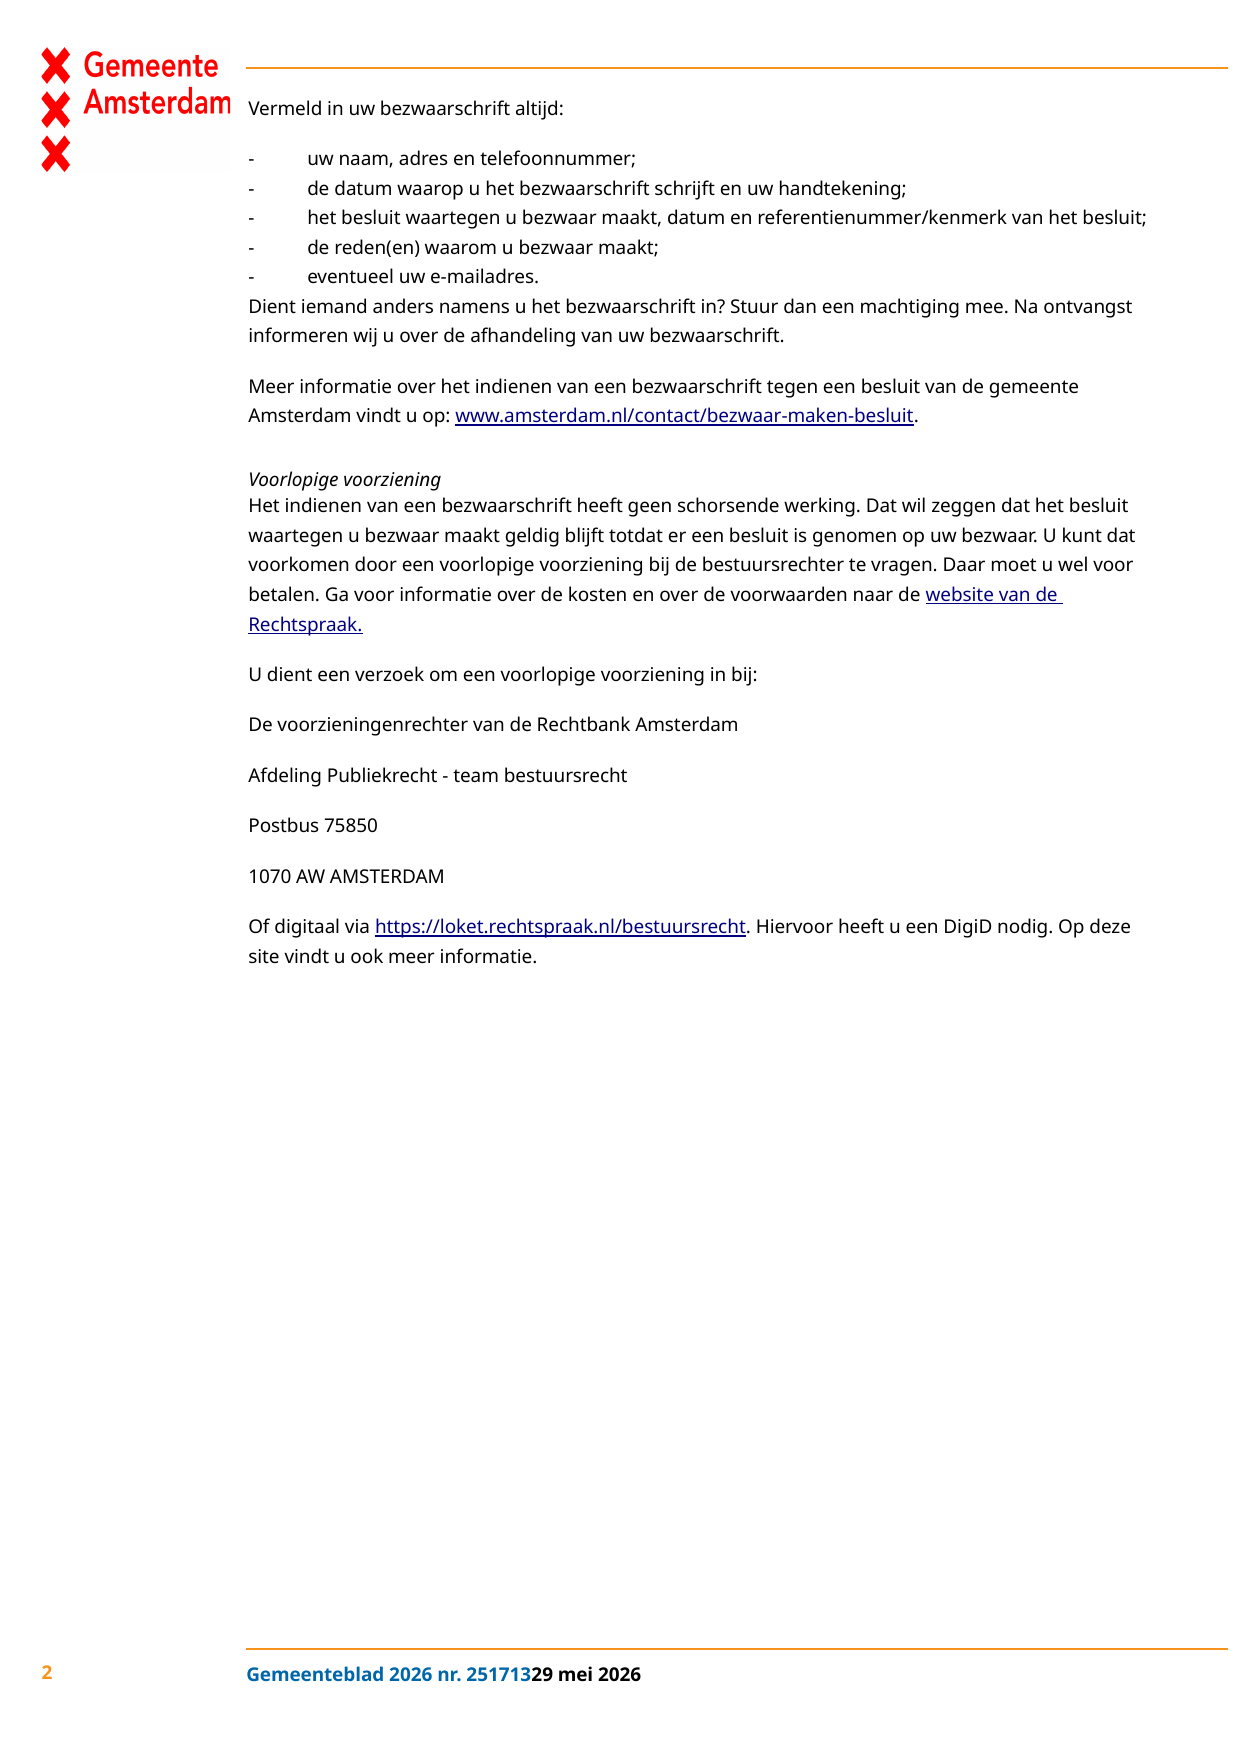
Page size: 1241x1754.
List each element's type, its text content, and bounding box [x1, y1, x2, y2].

text Vermeld in uw bezwaarschrift altijd: [248, 95, 1152, 121]
text De voorzieningenrechter van de Rechtbank Amsterdam [248, 712, 1152, 737]
text Afdeling Publiekrecht - team bestuursrecht [248, 762, 1152, 788]
list de reden(en) waarom u bezwaar maakt; [248, 234, 1152, 260]
list uw naam, adres en telefoonnummer; [248, 145, 1152, 171]
list de datum waarop u het bezwaarschrift schrijft en uw handtekening; [248, 175, 1152, 201]
text Dient iemand anders namens u het bezwaarschrift in? Stuur dan een machtiging mee. Na ontvangst informeren wij u over de afhandeling van uw bezwaarschrift. [248, 293, 1152, 348]
list eventueel uw e-mailadres. [248, 263, 1152, 289]
text Of digitaal via https://loket.rechtspraak.nl/bestuursrecht. Hiervoor heeft u een DigiD nodig. Op deze site vindt u ook meer informatie. [248, 913, 1152, 968]
text Meer informatie over het indienen van een bezwaarschrift tegen een besluit van de gemeente Amsterdam vindt u op: www.amsterdam.nl/contact/bezwaar-maken-besluit. [248, 373, 1152, 428]
text Het indienen van een bezwaarschrift heeft geen schorsende werking. Dat wil zeggen dat het besluit waartegen u bezwaar maakt geldig blijft totdat er een besluit is genomen op uw bezwaar. U kunt dat voorkomen door een voorlopige voorziening bij de bestuursrechter te vragen. Daar moet u wel voor betalen. Ga voor informatie over de kosten en over de voorwaarden naar de website van de Rechtspraak. [248, 492, 1152, 636]
list het besluit waartegen u bezwaar maakt, datum en referentienummer/kenmerk van het besluit; [248, 204, 1152, 230]
text U dient een verzoek om een voorlopige voorziening in bij: [248, 661, 1152, 687]
text Voorlopige voorziening [248, 467, 1152, 492]
text 1070 AW AMSTERDAM [248, 863, 1152, 888]
picture [41, 47, 231, 172]
text Postbus 75850 [248, 812, 1152, 838]
